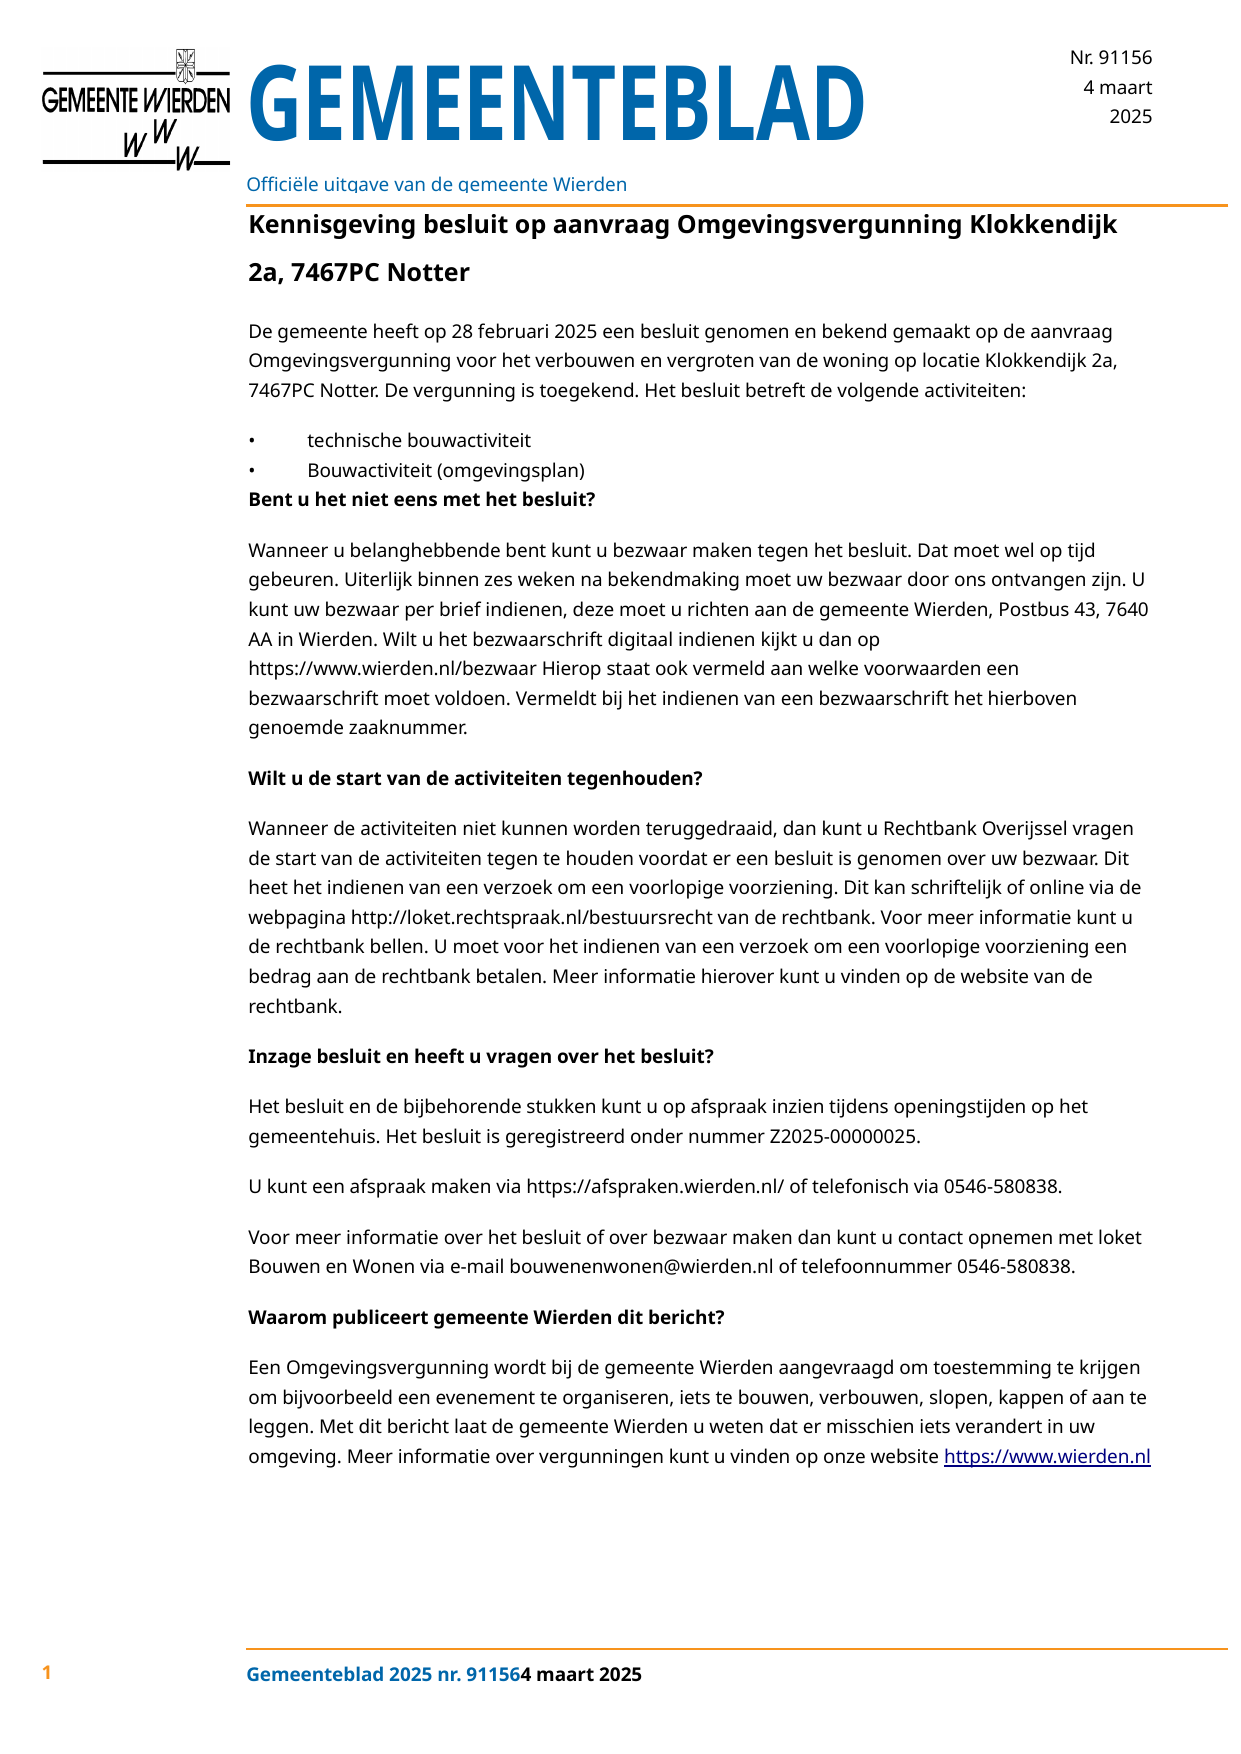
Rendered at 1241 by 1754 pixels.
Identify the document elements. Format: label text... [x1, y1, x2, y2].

text De gemeente heeft op 28 februari 2025 een besluit genomen en bekend gemaakt op de aanvraag Omgevingsvergunning voor het verbouwen en vergroten van de woning op locatie Klokkendijk 2a, 7467PC Notter. De vergunning is toegekend. Het besluit betreft de volgende activiteiten: [248, 318, 1152, 403]
text Waarom publiceert gemeente Wierden dit bericht? [248, 1304, 1152, 1330]
list Bouwactiviteit (omgevingsplan) [248, 457, 1152, 483]
text Een Omgevingsvergunning wordt bij de gemeente Wierden aangevraagd om toestemming te krijgen om bijvoorbeeld een evenement te organiseren, iets te bouwen, verbouwen, slopen, kappen of aan te leggen. Met dit bericht laat de gemeente Wierden u weten dat er misschien iets verandert in uw omgeving. Meer informatie over vergunningen kunt u vinden op onze website https://www.wierden.nl [248, 1354, 1152, 1469]
text Het besluit en de bijbehorende stukken kunt u op afspraak inzien tijdens openingstijden op het gemeentehuis. Het besluit is geregistreerd onder nummer Z2025-00000025. [248, 1094, 1152, 1149]
picture [41, 47, 231, 172]
text U kunt een afspraak maken via https://afspraken.wierden.nl/ of telefonisch via 0546-580838. [248, 1174, 1152, 1199]
text Bent u het niet eens met het besluit? [248, 487, 1152, 512]
list technische bouwactiviteit [248, 427, 1152, 453]
text Kennisgeving besluit op aanvraag Omgevingsvergunning Klokkendijk 2a, 7467PC Notter [248, 207, 1152, 288]
text Wanneer u belanghebbende bent kunt u bezwaar maken tegen het besluit. Dat moet wel op tijd gebeuren. Uiterlijk binnen zes weken na bekendmaking moet uw bezwaar door ons ontvangen zijn. U kunt uw bezwaar per brief indienen, deze moet u richten aan de gemeente Wierden, Postbus 43, 7640 AA in Wierden. Wilt u het bezwaarschrift digitaal indienen kijkt u dan op https://www.wierden.nl/bezwaar Hierop staat ook vermeld aan welke voorwaarden een bezwaarschrift moet voldoen. Vermeldt bij het indienen van een bezwaarschrift het hierboven genoemde zaaknummer. [248, 537, 1152, 740]
text Inzage besluit en heeft u vragen over het besluit? [248, 1043, 1152, 1069]
text Voor meer informatie over het besluit of over bezwaar maken dan kunt u contact opnemen met loket Bouwen en Wonen via e-mail bouwenenwonen@wierden.nl of telefoonnummer 0546-580838. [248, 1224, 1152, 1279]
text Wilt u de start van de activiteiten tegenhouden? [248, 765, 1152, 791]
text Wanneer de activiteiten niet kunnen worden teruggedraaid, dan kunt u Rechtbank Overijssel vragen de start van de activiteiten tegen te houden voordat er een besluit is genomen over uw bezwaar. Dit heet het indienen van een verzoek om een voorlopige voorziening. Dit kan schriftelijk of online via de webpagina http://loket.rechtspraak.nl/bestuursrecht van de rechtbank. Voor meer informatie kunt u de rechtbank bellen. U moet voor het indienen van een verzoek om een voorlopige voorziening een bedrag aan de rechtbank betalen. Meer informatie hierover kunt u vinden op de website van de rechtbank. [248, 815, 1152, 1019]
